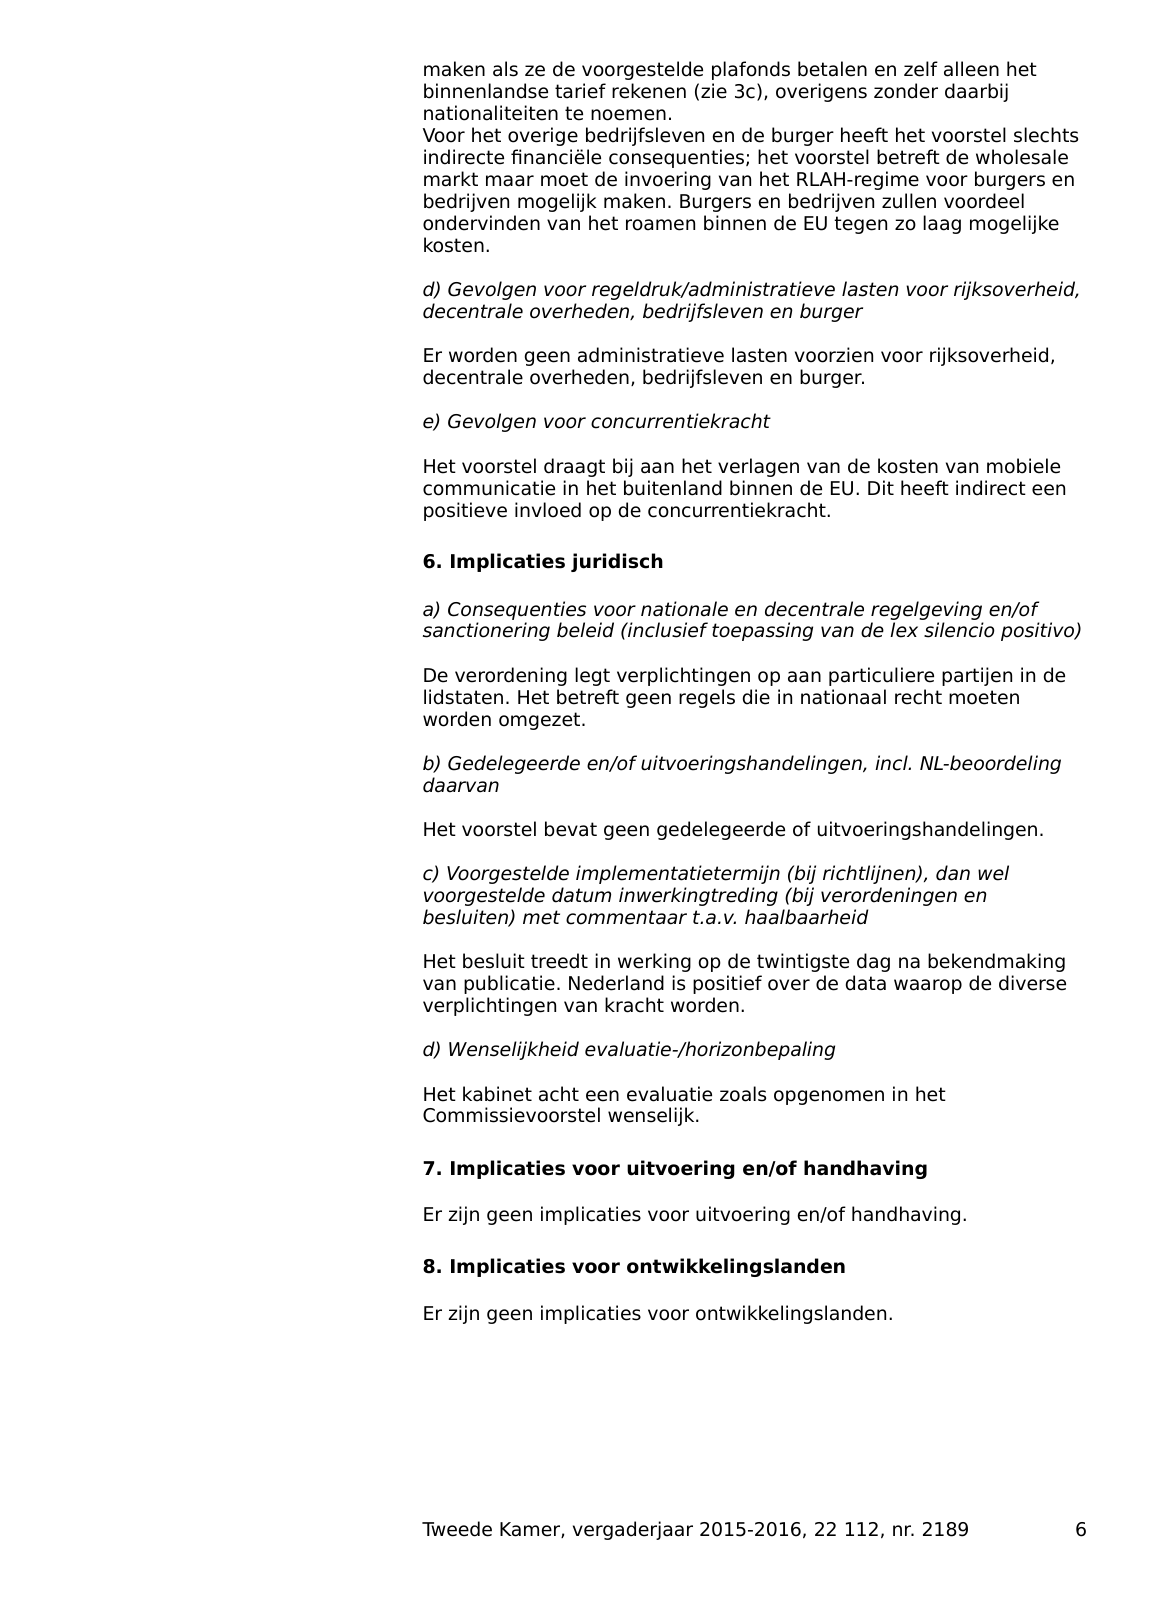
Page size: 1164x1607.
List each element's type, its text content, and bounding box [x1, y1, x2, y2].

text Het besluit treedt in werking op de twintigste dag na bekendmaking van publicatie. Nederland is positief over de data waarop de diverse verplichtingen van kracht worden. [422, 951, 1087, 1017]
text maken als ze de voorgestelde plafonds betalen en zelf alleen het binnenlandse tarief rekenen (zie 3c), overigens zonder daarbij nationaliteiten te noemen. [422, 59, 1087, 125]
subtitle 7. Implicaties voor uitvoering en/of handhaving [422, 1157, 1087, 1179]
subtitle c) Voorgestelde implementatietermijn (bij richtlijnen), dan wel voorgestelde datum inwerkingtreding (bij verordeningen en besluiten) met commentaar t.a.v. haalbaarheid [422, 863, 1087, 929]
subtitle d) Wenselijkheid evaluatie-/horizonbepaling [422, 1039, 1087, 1061]
subtitle 8. Implicaties voor ontwikkelingslanden [422, 1256, 1087, 1278]
subtitle b) Gedelegeerde en/of uitvoeringshandelingen, incl. NL-beoordeling daarvan [422, 753, 1087, 797]
text De verordening legt verplichtingen op aan particuliere partijen in de lidstaten. Het betreft geen regels die in nationaal recht moeten worden omgezet. [422, 664, 1087, 731]
text Het voorstel draagt bij aan het verlagen van de kosten van mobiele communicatie in het buitenland binnen de EU. Dit heeft indirect een positieve invloed op de concurrentiekracht. [422, 456, 1087, 521]
text Er worden geen administratieve lasten voorzien voor rijksoverheid, decentrale overheden, bedrijfsleven en burger. [422, 345, 1087, 389]
text Er zijn geen implicaties voor uitvoering en/of handhaving. [422, 1204, 1087, 1226]
subtitle a) Consequenties voor nationale en decentrale regelgeving en/of sanctionering beleid (inclusief toepassing van de lex silencio positivo) [422, 598, 1087, 642]
subtitle e) Gevolgen voor concurrentiekracht [422, 411, 1087, 433]
text Er zijn geen implicaties voor ontwikkelingslanden. [422, 1303, 1087, 1325]
text Voor het overige bedrijfsleven en de burger heeft het voorstel slechts indirecte financiële consequenties; het voorstel betreft de wholesale markt maar moet de invoering van het RLAH-regime voor burgers en bedrijven mogelijk maken. Burgers en bedrijven zullen voordeel ondervinden van het roamen binnen de EU tegen zo laag mogelijke kosten. [422, 125, 1087, 257]
subtitle 6. Implicaties juridisch [422, 551, 1087, 573]
text Het kabinet acht een evaluatie zoals opgenomen in het Commissievoorstel wenselijk. [422, 1083, 1087, 1127]
subtitle d) Gevolgen voor regeldruk/administratieve lasten voor rijksoverheid, decentrale overheden, bedrijfsleven en burger [422, 279, 1087, 323]
text Het voorstel bevat geen gedelegeerde of uitvoeringshandelingen. [422, 819, 1087, 841]
